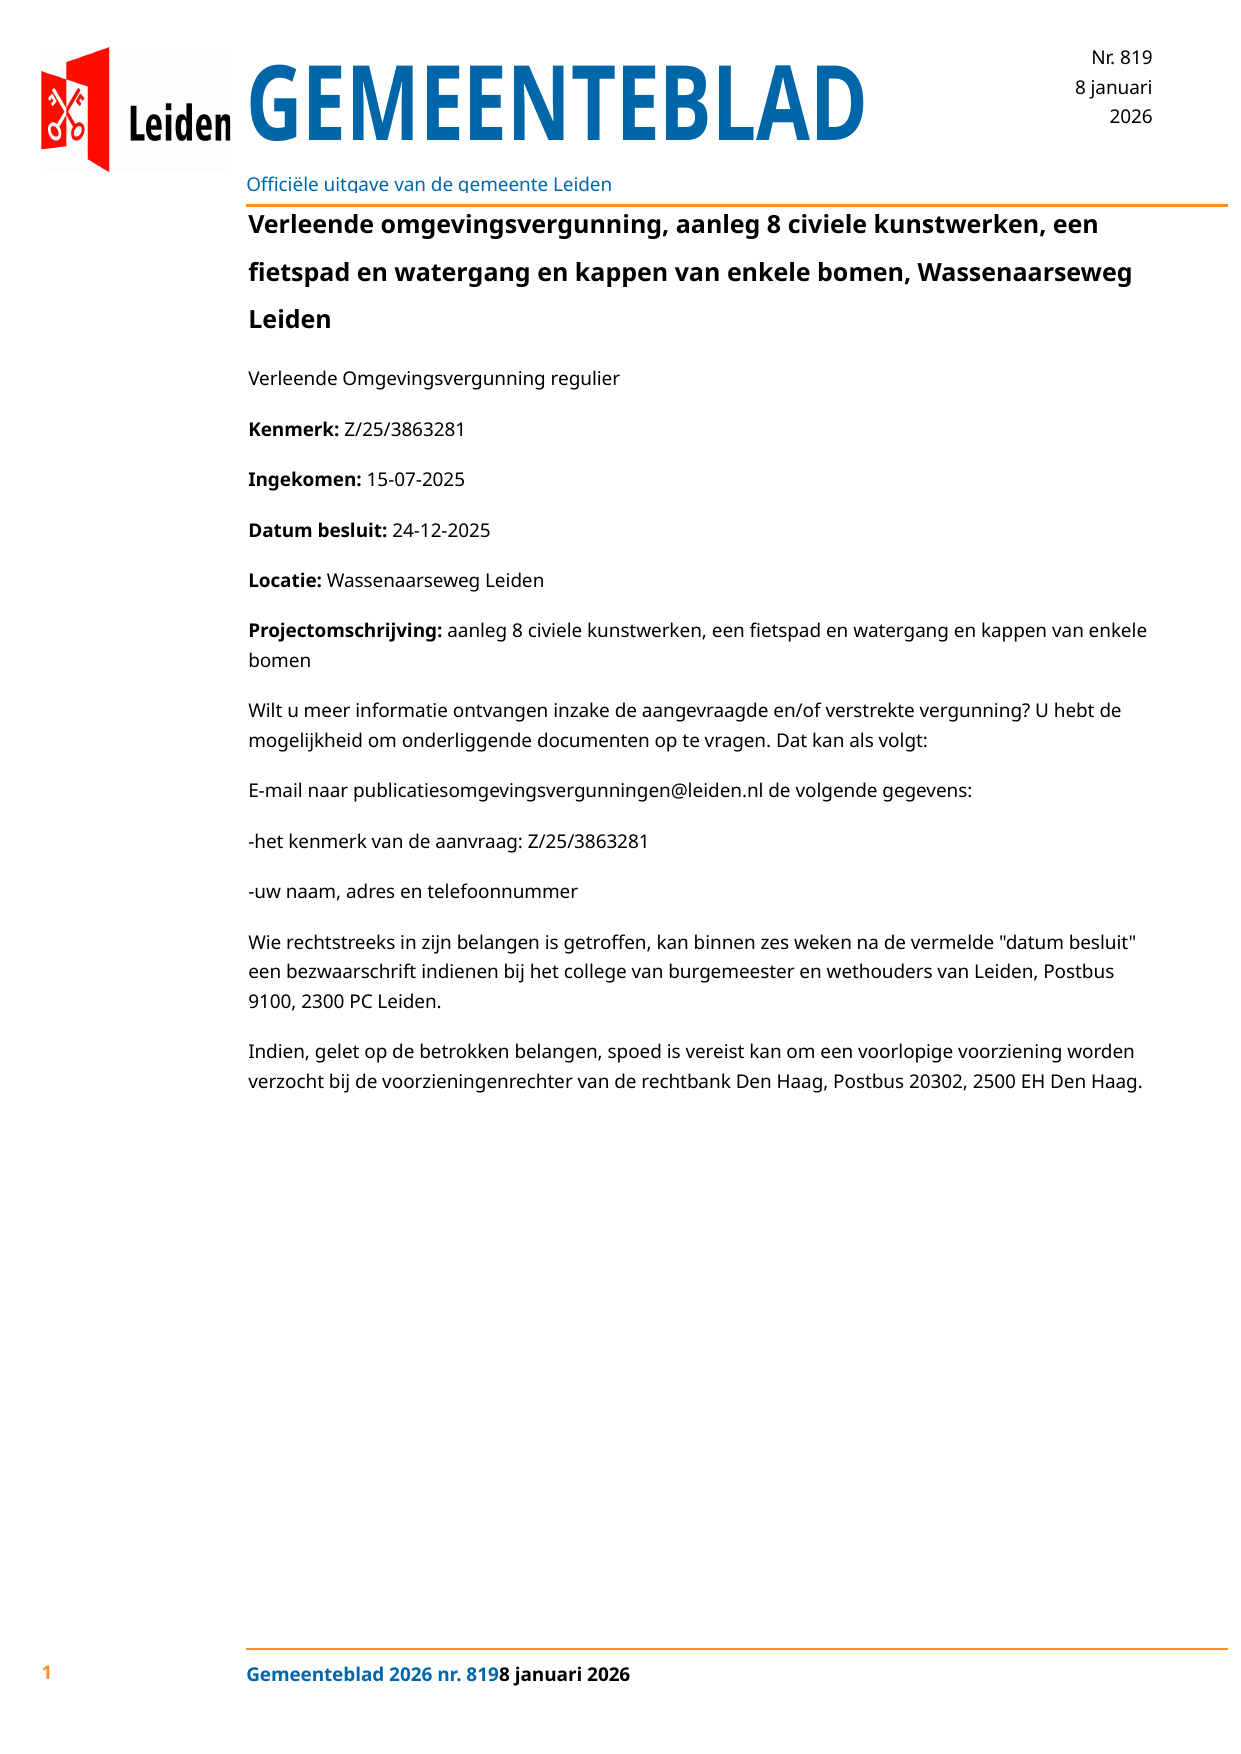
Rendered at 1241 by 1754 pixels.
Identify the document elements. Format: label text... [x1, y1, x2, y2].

text Locatie: Wassenaarseweg Leiden [248, 567, 1152, 593]
text -het kenmerk van de aanvraag: Z/25/3863281 [248, 828, 1152, 854]
text Projectomschrijving: aanleg 8 civiele kunstwerken, een fietspad en watergang en kappen van enkele bomen [248, 618, 1152, 673]
picture [41, 47, 231, 172]
text Kenmerk: Z/25/3863281 [248, 416, 1152, 442]
text Indien, gelet op de betrokken belangen, spoed is vereist kan om een voorlopige voorziening worden verzocht bij de voorzieningenrechter van de rechtbank Den Haag, Postbus 20302, 2500 EH Den Haag. [248, 1038, 1152, 1094]
text -uw naam, adres en telefoonnummer [248, 878, 1152, 904]
text Verleende Omgevingsvergunning regulier [248, 366, 1152, 391]
text Ingekomen: 15-07-2025 [248, 466, 1152, 492]
text E-mail naar publicatiesomgevingsvergunningen@leiden.nl de volgende gegevens: [248, 778, 1152, 803]
text Wilt u meer informatie ontvangen inzake de aangevraagde en/of verstrekte vergunning? U hebt de mogelijkheid om onderliggende documenten op te vragen. Dat kan als volgt: [248, 698, 1152, 753]
text Verleende omgevingsvergunning, aanleg 8 civiele kunstwerken, een fietspad en watergang en kappen van enkele bomen, Wassenaarseweg Leiden [248, 207, 1152, 336]
text Wie rechtstreeks in zijn belangen is getroffen, kan binnen zes weken na de vermelde "datum besluit" een bezwaarschrift indienen bij het college van burgemeester en wethouders van Leiden, Postbus 9100, 2300 PC Leiden. [248, 929, 1152, 1014]
text Datum besluit: 24-12-2025 [248, 517, 1152, 542]
